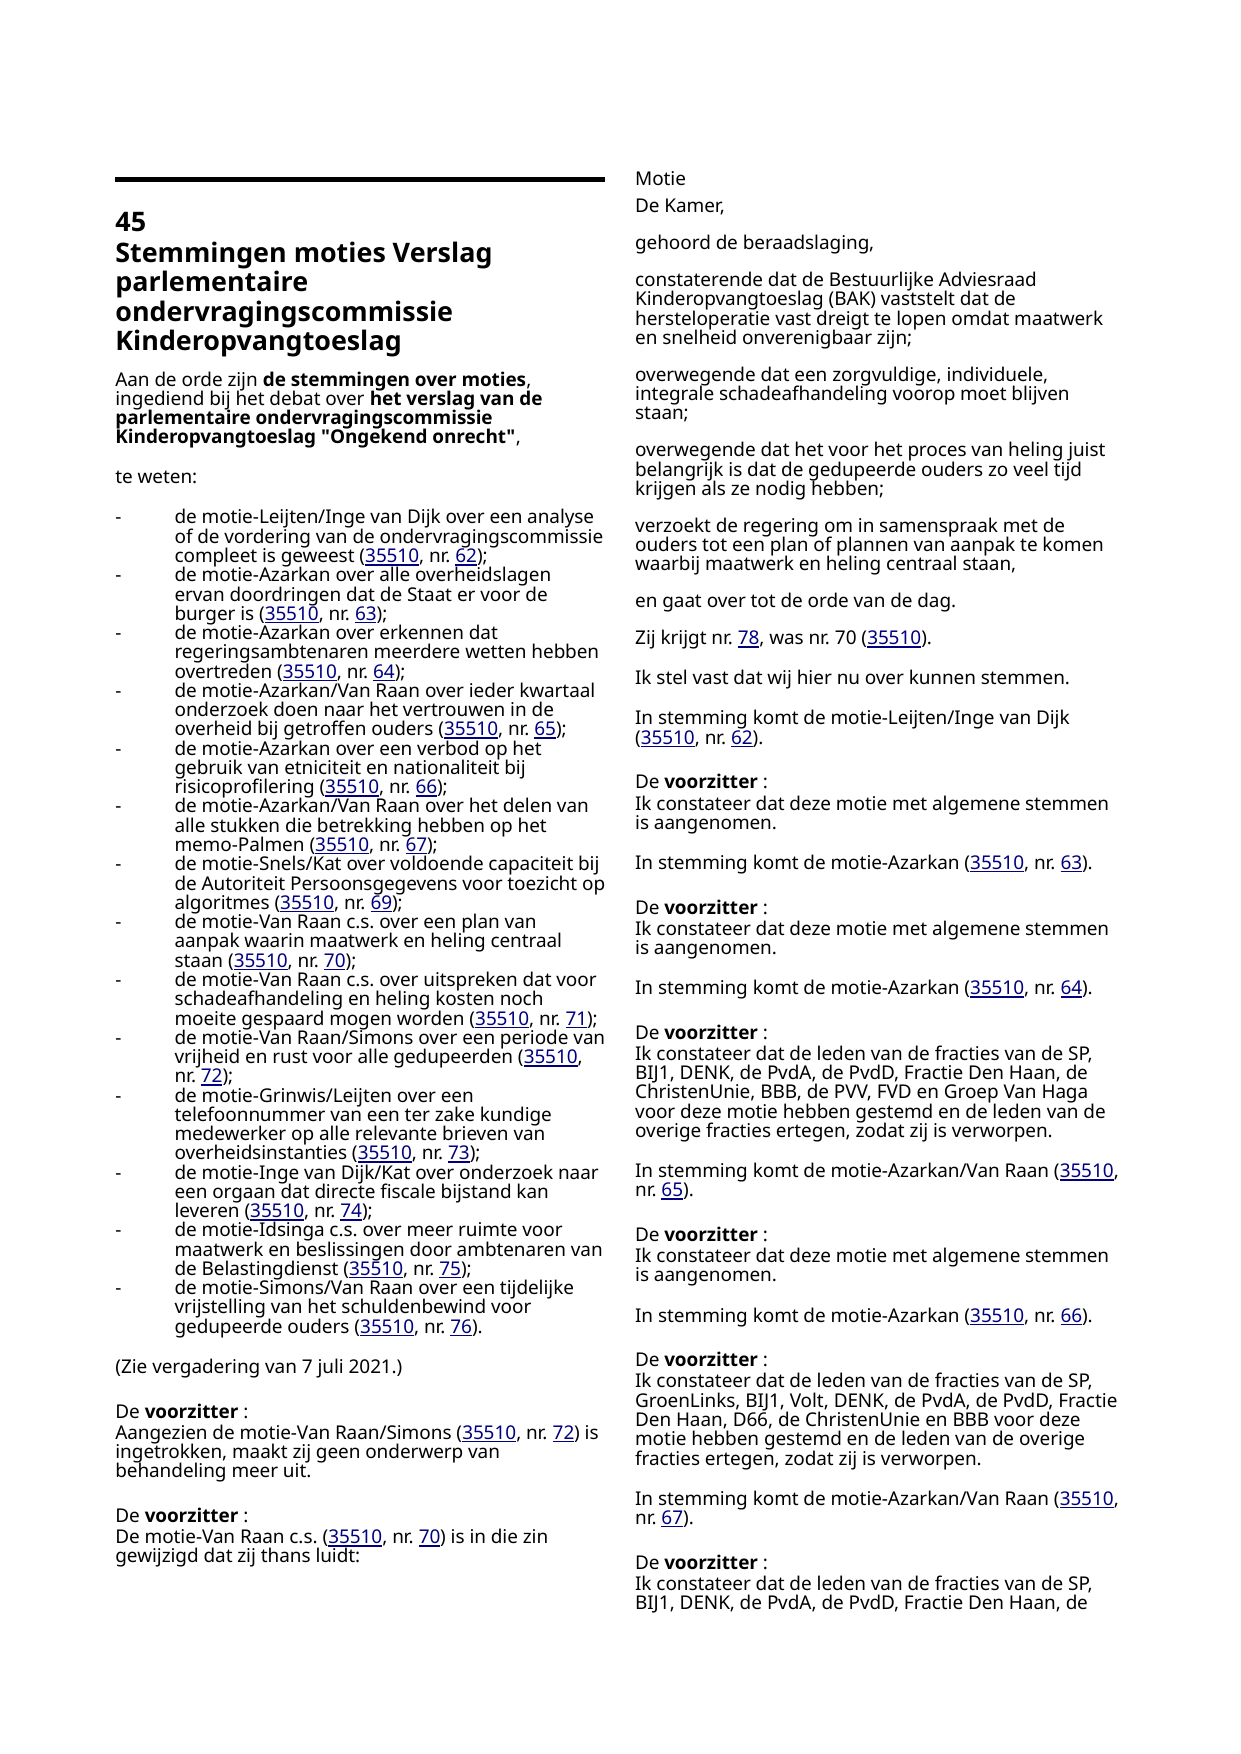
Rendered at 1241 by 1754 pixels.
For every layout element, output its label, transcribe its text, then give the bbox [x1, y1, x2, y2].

list de motie-Azarkan/Van Raan over het delen van alle stukken die betrekking hebben op het memo-Palmen (35510, nr. 67); [115, 797, 605, 855]
text In stemming komt de motie-Azarkan (35510, nr. 63). [635, 854, 1125, 873]
list de motie-Van Raan c.s. over uitspreken dat voor schadeafhandeling en heling kosten noch moeite gespaard mogen worden (35510, nr. 71); [115, 971, 605, 1029]
text overwegende dat het voor het proces van heling juist belangrijk is dat de gedupeerde ouders zo veel tijd krijgen als ze nodig hebben; [635, 441, 1125, 499]
text Ik stel vast dat wij hier nu over kunnen stemmen. [635, 669, 1125, 688]
text Ik constateer dat deze motie met algemene stemmen is aangenomen. [635, 1247, 1125, 1286]
text In stemming komt de motie-Azarkan (35510, nr. 66). [635, 1307, 1125, 1326]
text verzoekt de regering om in samenspraak met de ouders tot een plan of plannen van aanpak te komen waarbij maatwerk en heling centraal staan, [635, 517, 1125, 574]
text Ik constateer dat deze motie met algemene stemmen is aangenomen. [635, 920, 1125, 958]
text De motie-Van Raan c.s. (35510, nr. 70) is in die zin gewijzigd dat zij thans luidt: [115, 1528, 605, 1567]
text Aangezien de motie-Van Raan/Simons (35510, nr. 72) is ingetrokken, maakt zij geen onderwerp van behandeling meer uit. [115, 1424, 605, 1481]
text In stemming komt de motie-Azarkan/Van Raan (35510, nr. 67). [635, 1489, 1125, 1528]
list de motie-Azarkan over erkennen dat regeringsambtenaren meerdere wetten hebben overtreden (35510, nr. 64); [115, 624, 605, 682]
text Zij krijgt nr. 78, was nr. 70 (35510). [635, 629, 1125, 648]
text De voorzitter : [635, 769, 1125, 794]
list de motie-Van Raan c.s. over een plan van aanpak waarin maatwerk en heling centraal staan (35510, nr. 70); [115, 913, 605, 971]
text te weten: [115, 468, 605, 488]
text 45 [115, 203, 605, 239]
text overwegende dat een zorgvuldige, individuele, integrale schadeafhandeling voorop moet blijven staan; [635, 366, 1125, 423]
list de motie-Azarkan/Van Raan over ieder kwartaal onderzoek doen naar het vertrouwen in de overheid bij getroffen ouders (35510, nr. 65); [115, 682, 605, 740]
text De voorzitter : [115, 1502, 605, 1528]
text Stemmingen moties Verslag parlementaire ondervragingscommissie Kinderopvangtoeslag [115, 239, 605, 371]
list de motie-Azarkan over alle overheidslagen ervan doordringen dat de Staat er voor de burger is (35510, nr. 63); [115, 566, 605, 624]
text en gaat over tot de orde van de dag. [635, 592, 1125, 612]
list de motie-Inge van Dijk/Kat over onderzoek naar een orgaan dat directe fiscale bijstand kan leveren (35510, nr. 74); [115, 1164, 605, 1221]
text (Zie vergadering van 7 juli 2021.) [115, 1358, 605, 1377]
list de motie-Snels/Kat over voldoende capaciteit bij de Autoriteit Persoonsgegevens voor toezicht op algoritmes (35510, nr. 69); [115, 855, 605, 913]
list de motie-Grinwis/Leijten over een telefoonnummer van een ter zake kundige medewerker op alle relevante brieven van overheidsinstanties (35510, nr. 73); [115, 1087, 605, 1164]
text Ik constateer dat de leden van de fracties van de SP, GroenLinks, BIJ1, Volt, DENK, de PvdA, de PvdD, Fractie Den Haan, D66, de ChristenUnie en BBB voor deze motie hebben gestemd en de leden van de overige fracties ertegen, zodat zij is verworpen. [635, 1372, 1125, 1469]
text De voorzitter : [115, 1398, 605, 1424]
text constaterende dat de Bestuurlijke Adviesraad Kinderopvangtoeslag (BAK) vaststelt dat de hersteloperatie vast dreigt te lopen omdat maatwerk en snelheid onverenigbaar zijn; [635, 271, 1125, 348]
text Aan de orde zijn de stemmingen over moties, ingediend bij het debat over het verslag van de parlementaire ondervragingscommissie Kinderopvangtoeslag "Ongekend onrecht", [115, 371, 605, 448]
list de motie-Van Raan/Simons over een periode van vrijheid en rust voor alle gedupeerden (35510, nr. 72); [115, 1029, 605, 1087]
text De voorzitter : [635, 1019, 1125, 1045]
text In stemming komt de motie-Leijten/Inge van Dijk (35510, nr. 62). [635, 709, 1125, 748]
text Ik constateer dat de leden van de fracties van de SP, BIJ1, DENK, de PvdA, de PvdD, Fractie Den Haan, de ChristenUnie, BBB, de PVV, FVD en Groep Van Haga voor deze motie hebben gestemd en de leden van de overige fracties ertegen, zodat zij is verworpen. [635, 1045, 1125, 1141]
text De voorzitter : [635, 1221, 1125, 1247]
text De voorzitter : [635, 894, 1125, 920]
text Ik constateer dat deze motie met algemene stemmen is aangenomen. [635, 794, 1125, 833]
text De voorzitter : [635, 1549, 1125, 1575]
text In stemming komt de motie-Azarkan/Van Raan (35510, nr. 65). [635, 1162, 1125, 1201]
text De Kamer, [635, 197, 1125, 216]
text In stemming komt de motie-Azarkan (35510, nr. 64). [635, 979, 1125, 998]
text Motie [635, 165, 1125, 191]
list de motie-Simons/Van Raan over een tijdelijke vrijstelling van het schuldenbewind voor gedupeerde ouders (35510, nr. 76). [115, 1279, 605, 1337]
text Ik constateer dat de leden van de fracties van de SP, BIJ1, DENK, de PvdA, de PvdD, Fractie Den Haan, de [635, 1575, 1125, 1613]
text De voorzitter : [635, 1347, 1125, 1372]
list de motie-Leijten/Inge van Dijk over een analyse of de vordering van de ondervragingscommissie compleet is geweest (35510, nr. 62); [115, 508, 605, 566]
text gehoord de beraadslaging, [635, 234, 1125, 253]
list de motie-Azarkan over een verbod op het gebruik van etniciteit en nationaliteit bij risicoprofilering (35510, nr. 66); [115, 740, 605, 797]
list de motie-Idsinga c.s. over meer ruimte voor maatwerk en beslissingen door ambtenaren van de Belastingdienst (35510, nr. 75); [115, 1221, 605, 1279]
